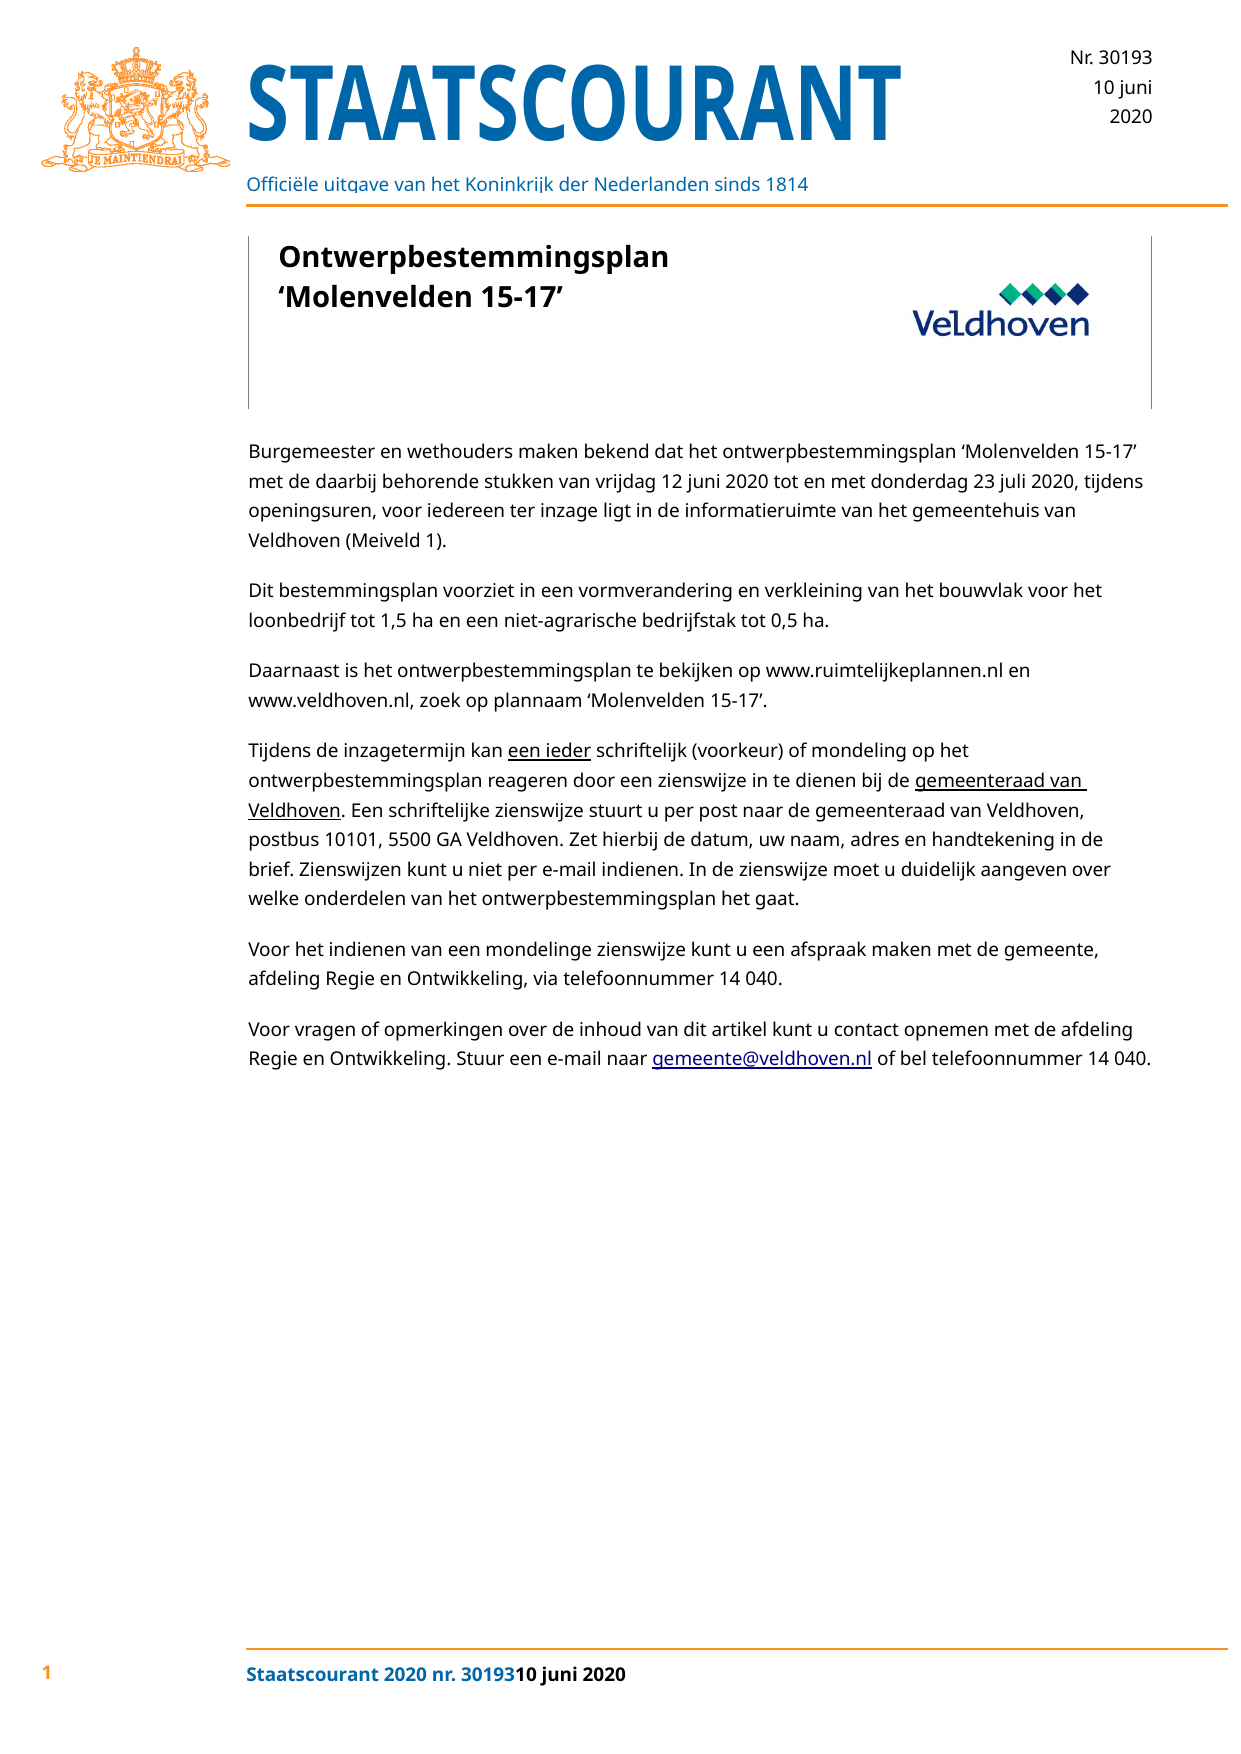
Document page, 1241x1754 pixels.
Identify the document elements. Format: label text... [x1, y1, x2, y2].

text Voor het indienen van een mondelinge zienswijze kunt u een afspraak maken met de gemeente, afdeling Regie en Ontwikkeling, via telefoonnummer 14 040. [248, 936, 1152, 991]
text Daarnaast is het ontwerpbestemmingsplan te bekijken op www.ruimtelijkeplannen.nl en www.veldhoven.nl, zoek op plannaam ‘Molenvelden 15-17’. [248, 658, 1152, 713]
text Tijdens de inzagetermijn kan een ieder schriftelijk (voorkeur) of mondeling op het ontwerpbestemmingsplan reageren door een zienswijze in te dienen bij de gemeenteraad van Veldhoven. Een schriftelijke zienswijze stuurt u per post naar de gemeenteraad van Veldhoven, postbus 10101, 5500 GA Veldhoven. Zet hierbij de datum, uw naam, adres en handtekening in de brief. Zienswijzen kunt u niet per e-mail indienen. In de zienswijze moet u duidelijk aangeven over welke onderdelen van het ontwerpbestemmingsplan het gaat. [248, 738, 1152, 911]
table_header Ontwerpbestemmingsplan ‘Molenvelden 15-17’ [249, 236, 850, 409]
table_header [850, 236, 1151, 409]
text Burgemeester en wethouders maken bekend dat het ontwerpbestemmingsplan ‘Molenvelden 15-17’ met de daarbij behorende stukken van vrijdag 12 juni 2020 tot en met donderdag 23 juli 2020, tijdens openingsuren, voor iedereen ter inzage ligt in de informatieruimte van het gemeentehuis van Veldhoven (Meiveld 1). [248, 438, 1152, 553]
picture [882, 236, 1119, 384]
picture [41, 47, 231, 172]
text Voor vragen of opmerkingen over de inhoud van dit artikel kunt u contact opnemen met de afdeling Regie en Ontwikkeling. Stuur een e-mail naar gemeente@veldhoven.nl of bel telefoonnummer 14 040. [248, 1016, 1152, 1071]
text Dit bestemmingsplan voorziet in een vormverandering en verkleining van het bouwvlak voor het loonbedrijf tot 1,5 ha en een niet-agrarische bedrijfstak tot 0,5 ha. [248, 578, 1152, 633]
